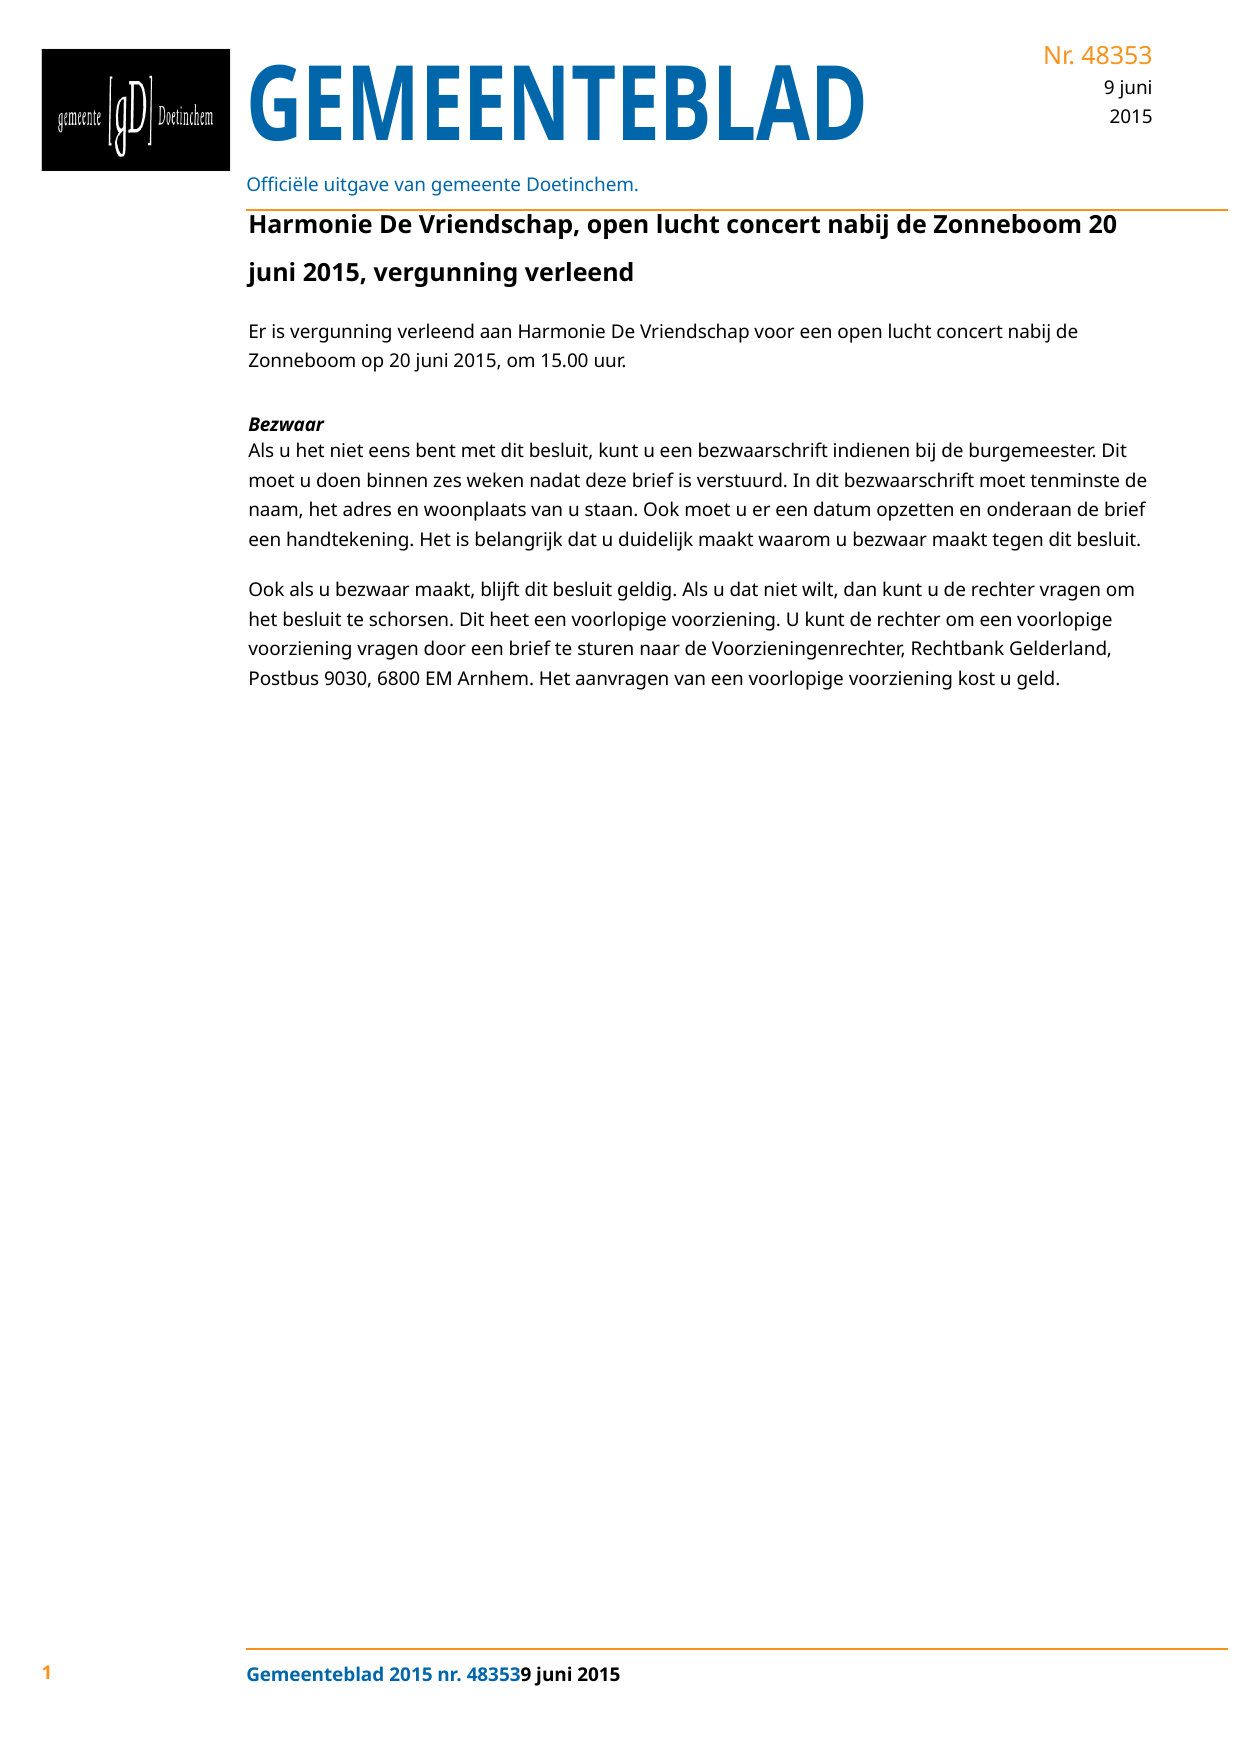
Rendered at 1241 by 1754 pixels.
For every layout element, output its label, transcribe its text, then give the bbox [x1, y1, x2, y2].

text Er is vergunning verleend aan Harmonie De Vriendschap voor een open lucht concert nabij de Zonneboom op 20 juni 2015, om 15.00 uur. [248, 318, 1152, 373]
text Ook als u bezwaar maakt, blijft dit besluit geldig. Als u dat niet wilt, dan kunt u de rechter vragen om het besluit te schorsen. Dit heet een voorlopige voorziening. U kunt de rechter om een voorlopige voorziening vragen door een brief te sturen naar de Voorzieningenrechter, Rechtbank Gelderland, Postbus 9030, 6800 EM Arnhem. Het aanvragen van een voorlopige voorziening kost u geld. [248, 576, 1152, 691]
text Bezwaar [248, 411, 1152, 437]
text Harmonie De Vriendschap, open lucht concert nabij de Zonneboom 20 juni 2015, vergunning verleend [248, 211, 1152, 288]
text Als u het niet eens bent met dit besluit, kunt u een bezwaarschrift indienen bij de burgemeester. Dit moet u doen binnen zes weken nadat deze brief is verstuurd. In dit bezwaarschrift moet tenminste de naam, het adres en woonplaats van u staan. Ook moet u er een datum opzetten en onderaan de brief een handtekening. Het is belangrijk dat u duidelijk maakt waarom u bezwaar maakt tegen dit besluit. [248, 437, 1152, 552]
picture [41, 47, 231, 172]
